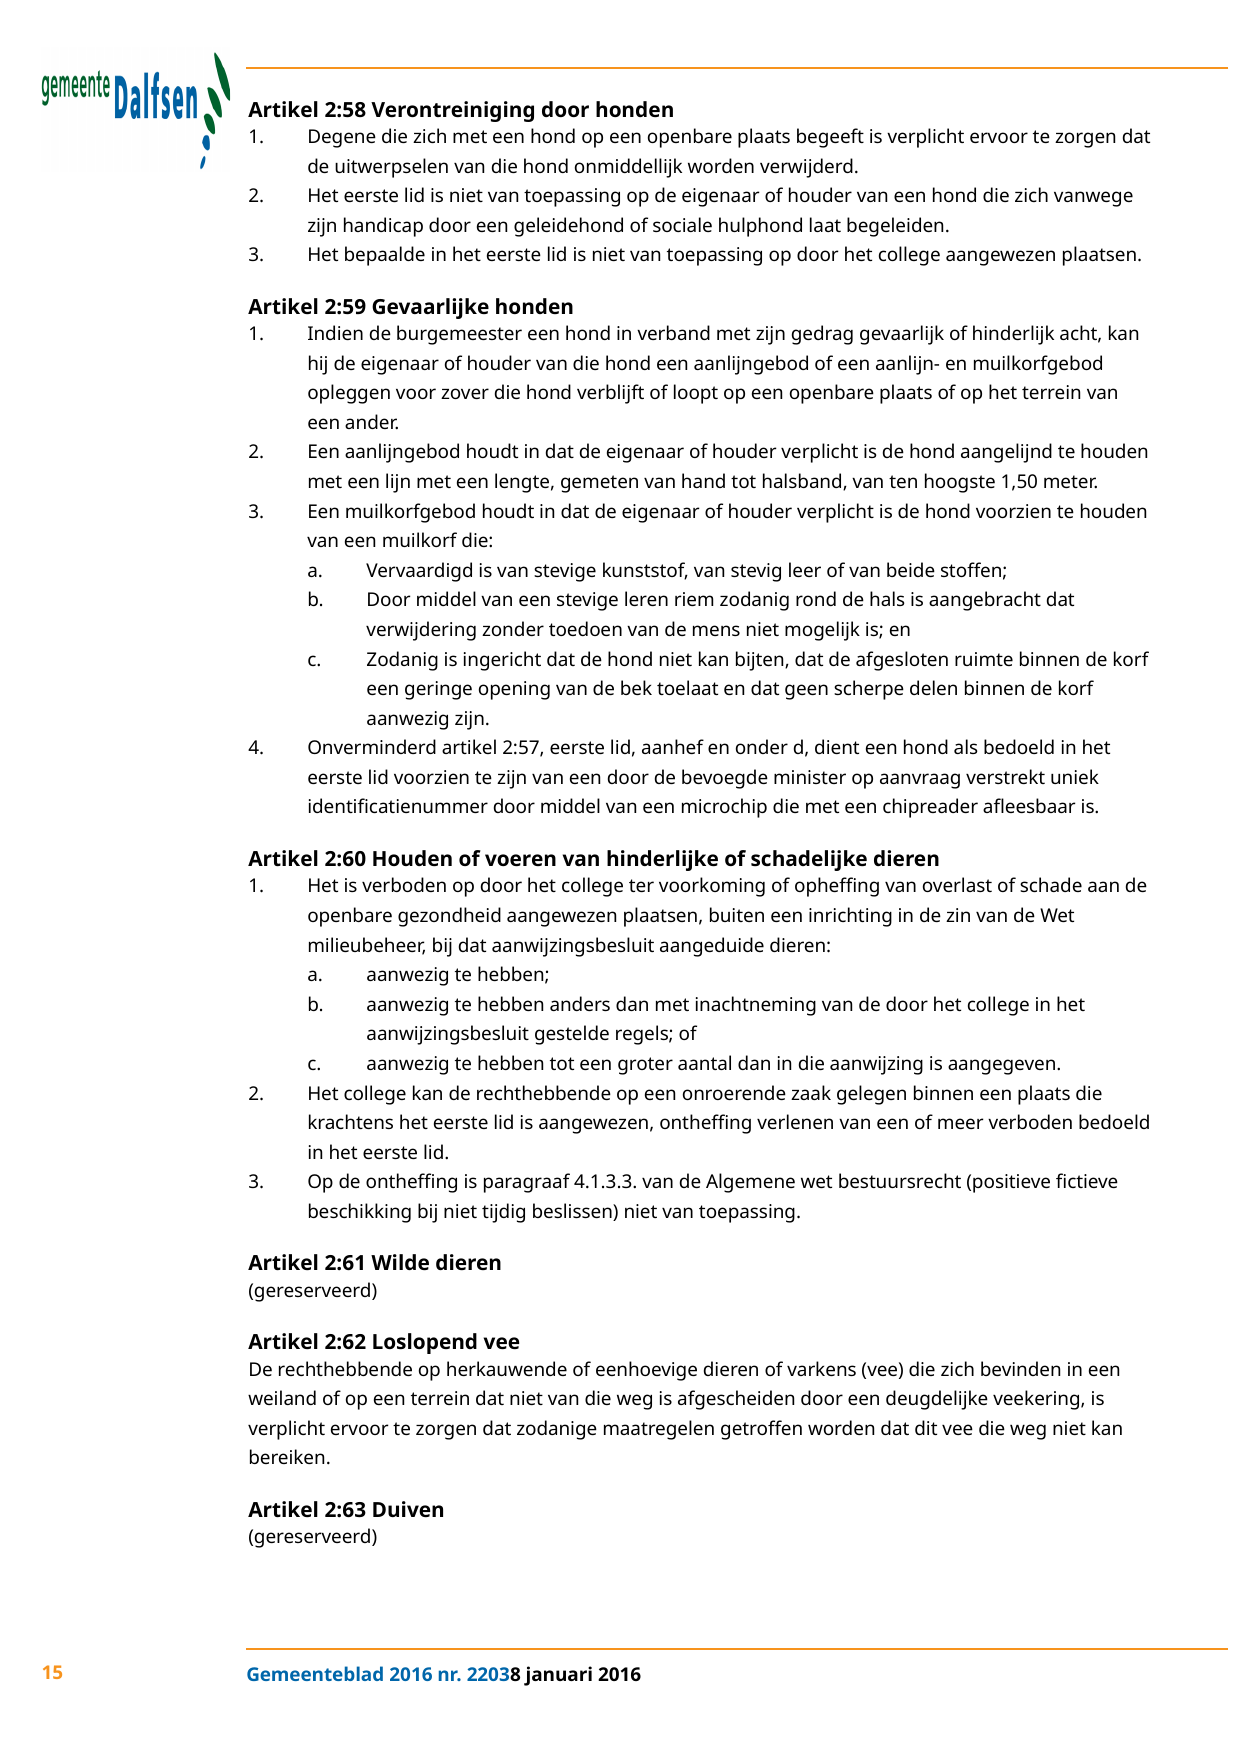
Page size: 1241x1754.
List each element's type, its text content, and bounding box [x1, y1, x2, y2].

list Het bepaalde in het eerste lid is niet van toepassing op door het college aangewezen plaatsen. [248, 242, 1152, 267]
text (gereserveerd) [248, 1277, 1152, 1303]
text Artikel 2:59 Gevaarlijke honden [248, 292, 1152, 320]
list aanwezig te hebben; [307, 961, 1152, 987]
list Een aanlijngebod houdt in dat de eigenaar of houder verplicht is de hond aangelijnd te houden met een lijn met een lengte, gemeten van hand tot halsband, van ten hoogste 1,50 meter. [248, 439, 1152, 494]
list aanwezig te hebben anders dan met inachtneming van de door het college in het aanwijzingsbesluit gestelde regels; of [307, 991, 1152, 1046]
list Op de ontheffing is paragraaf 4.1.3.3. van de Algemene wet bestuursrecht (positieve fictieve beschikking bij niet tijdig beslissen) niet van toepassing. [248, 1168, 1152, 1224]
list Het eerste lid is niet van toepassing op de eigenaar of houder van een hond die zich vanwege zijn handicap door een geleidehond of sociale hulphond laat begeleiden. [248, 182, 1152, 238]
list aanwezig te hebben tot een groter aantal dan in die aanwijzing is aangegeven. [307, 1050, 1152, 1076]
list Indien de burgemeester een hond in verband met zijn gedrag gevaarlijk of hinderlijk acht, kan hij de eigenaar of houder van die hond een aanlijngebod of een aanlijn- en muilkorfgebod opleggen voor zover die hond verblijft of loopt op een openbare plaats of op het terrein van een ander. [248, 320, 1152, 435]
picture [41, 47, 231, 172]
list Het college kan de rechthebbende op een onroerende zaak gelegen binnen een plaats die krachtens het eerste lid is aangewezen, ontheffing verlenen van een of meer verboden bedoeld in het eerste lid. [248, 1080, 1152, 1164]
text Artikel 2:62 Loslopend vee [248, 1327, 1152, 1356]
text Artikel 2:63 Duiven [248, 1495, 1152, 1523]
list Onverminderd artikel 2:57, eerste lid, aanhef en onder d, dient een hond als bedoeld in het eerste lid voorzien te zijn van een door de bevoegde minister op aanvraag verstrekt uniek identificatienummer door middel van een microchip die met een chipreader afleesbaar is. [248, 734, 1152, 819]
text (gereserveerd) [248, 1523, 1152, 1549]
text Artikel 2:61 Wilde dieren [248, 1248, 1152, 1277]
list Vervaardigd is van stevige kunststof, van stevig leer of van beide stoffen; [307, 557, 1152, 583]
text Artikel 2:60 Houden of voeren van hinderlijke of schadelijke dieren [248, 844, 1152, 873]
list Het is verboden op door het college ter voorkoming of opheffing van overlast of schade aan de openbare gezondheid aangewezen plaatsen, buiten een inrichting in de zin van de Wet milieubeheer, bij dat aanwijzingsbesluit aangeduide dieren: [248, 873, 1152, 957]
list Zodanig is ingericht dat de hond niet kan bijten, dat de afgesloten ruimte binnen de korf een geringe opening van de bek toelaat en dat geen scherpe delen binnen de korf aanwezig zijn. [307, 646, 1152, 731]
text Artikel 2:58 Verontreiniging door honden [248, 95, 1152, 123]
list Door middel van een stevige leren riem zodanig rond de hals is aangebracht dat verwijdering zonder toedoen van de mens niet mogelijk is; en [307, 587, 1152, 642]
list Degene die zich met een hond op een openbare plaats begeeft is verplicht ervoor te zorgen dat de uitwerpselen van die hond onmiddellijk worden verwijderd. [248, 123, 1152, 178]
text De rechthebbende op herkauwende of eenhoevige dieren of varkens (vee) die zich bevinden in een weiland of op een terrein dat niet van die weg is afgescheiden door een deugdelijke veekering, is verplicht ervoor te zorgen dat zodanige maatregelen getroffen worden dat dit vee die weg niet kan bereiken. [248, 1356, 1152, 1470]
list Een muilkorfgebod houdt in dat de eigenaar of houder verplicht is de hond voorzien te houden van een muilkorf die: [248, 498, 1152, 553]
